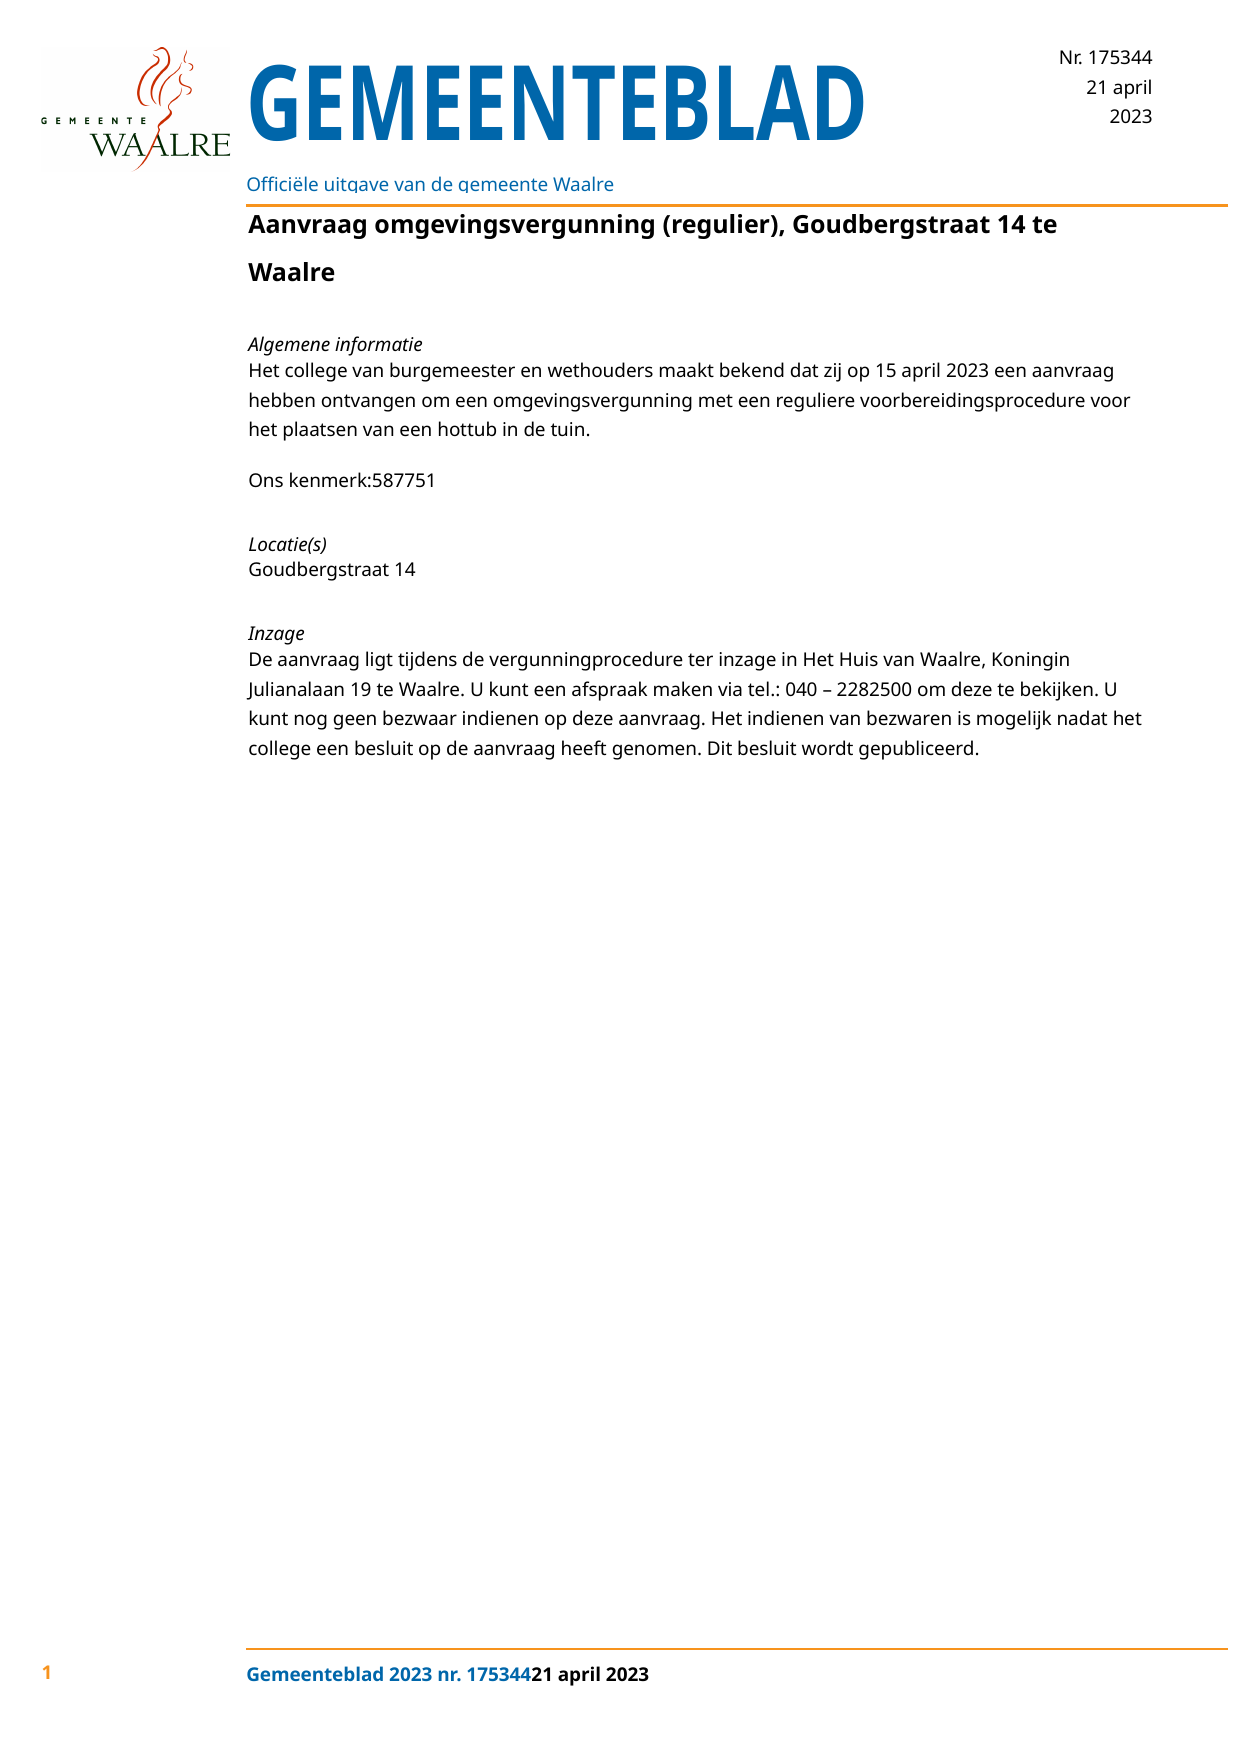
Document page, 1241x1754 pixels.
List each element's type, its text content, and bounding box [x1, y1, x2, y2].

text Ons kenmerk:587751 [248, 467, 1152, 492]
picture [41, 47, 231, 172]
text Inzage [248, 620, 1152, 646]
text Locatie(s) [248, 531, 1152, 556]
text Algemene informatie [248, 331, 1152, 357]
text Het college van burgemeester en wethouders maakt bekend dat zij op 15 april 2023 een aanvraag hebben ontvangen om een omgevingsvergunning met een reguliere voorbereidingsprocedure voor het plaatsen van een hottub in de tuin. [248, 357, 1152, 442]
text De aanvraag ligt tijdens de vergunningprocedure ter inzage in Het Huis van Waalre, Koningin Julianalaan 19 te Waalre. U kunt een afspraak maken via tel.: 040 – 2282500 om deze te bekijken. U kunt nog geen bezwaar indienen op deze aanvraag. Het indienen van bezwaren is mogelijk nadat het college een besluit op de aanvraag heeft genomen. Dit besluit wordt gepubliceerd. [248, 646, 1152, 761]
text Goudbergstraat 14 [248, 556, 1152, 582]
text Aanvraag omgevingsvergunning (regulier), Goudbergstraat 14 te Waalre [248, 207, 1152, 288]
